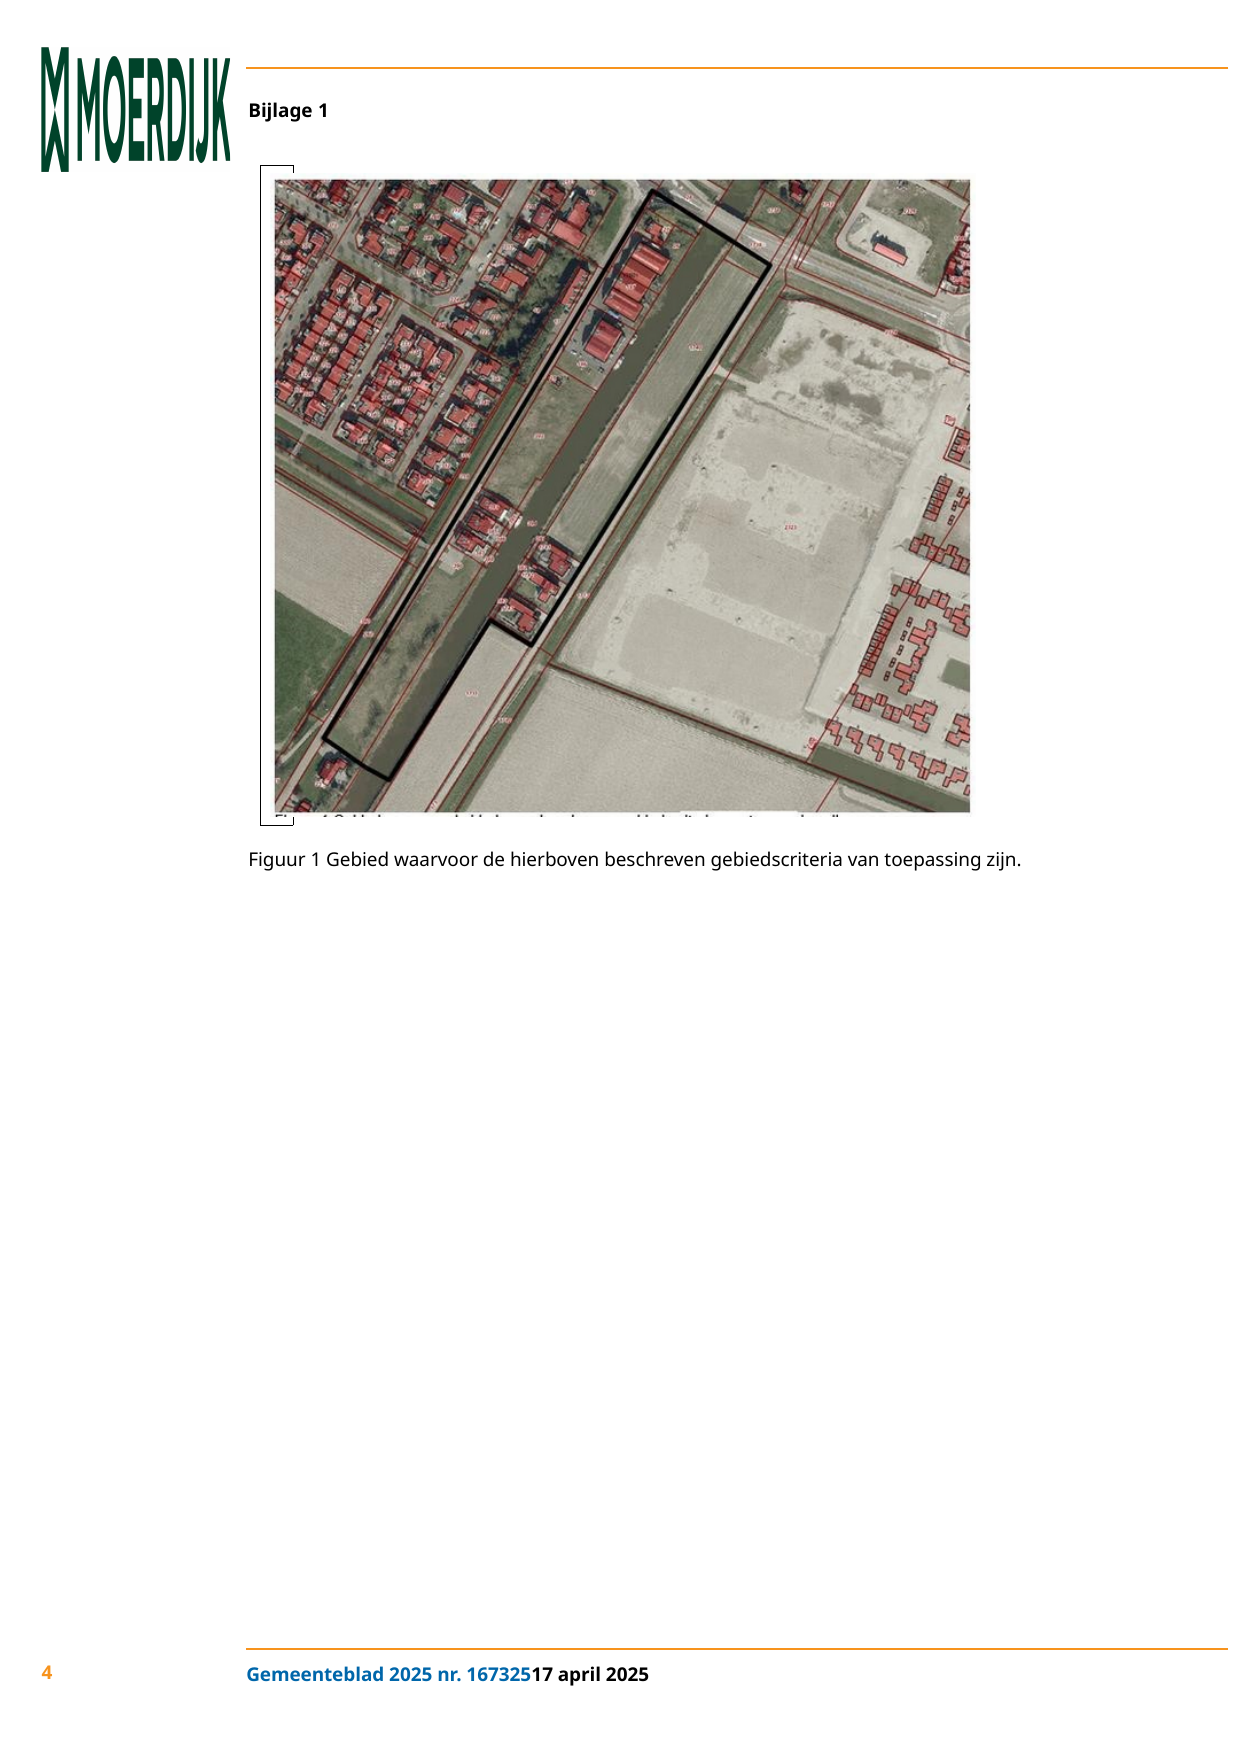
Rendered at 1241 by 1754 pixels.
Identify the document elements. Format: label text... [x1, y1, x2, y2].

picture [268, 173, 978, 817]
picture [41, 47, 231, 172]
text Figuur 1 Gebied waarvoor de hierboven beschreven gebiedscriteria van toepassing zijn. [248, 847, 1152, 872]
text Bijlage 1 [248, 95, 1152, 123]
